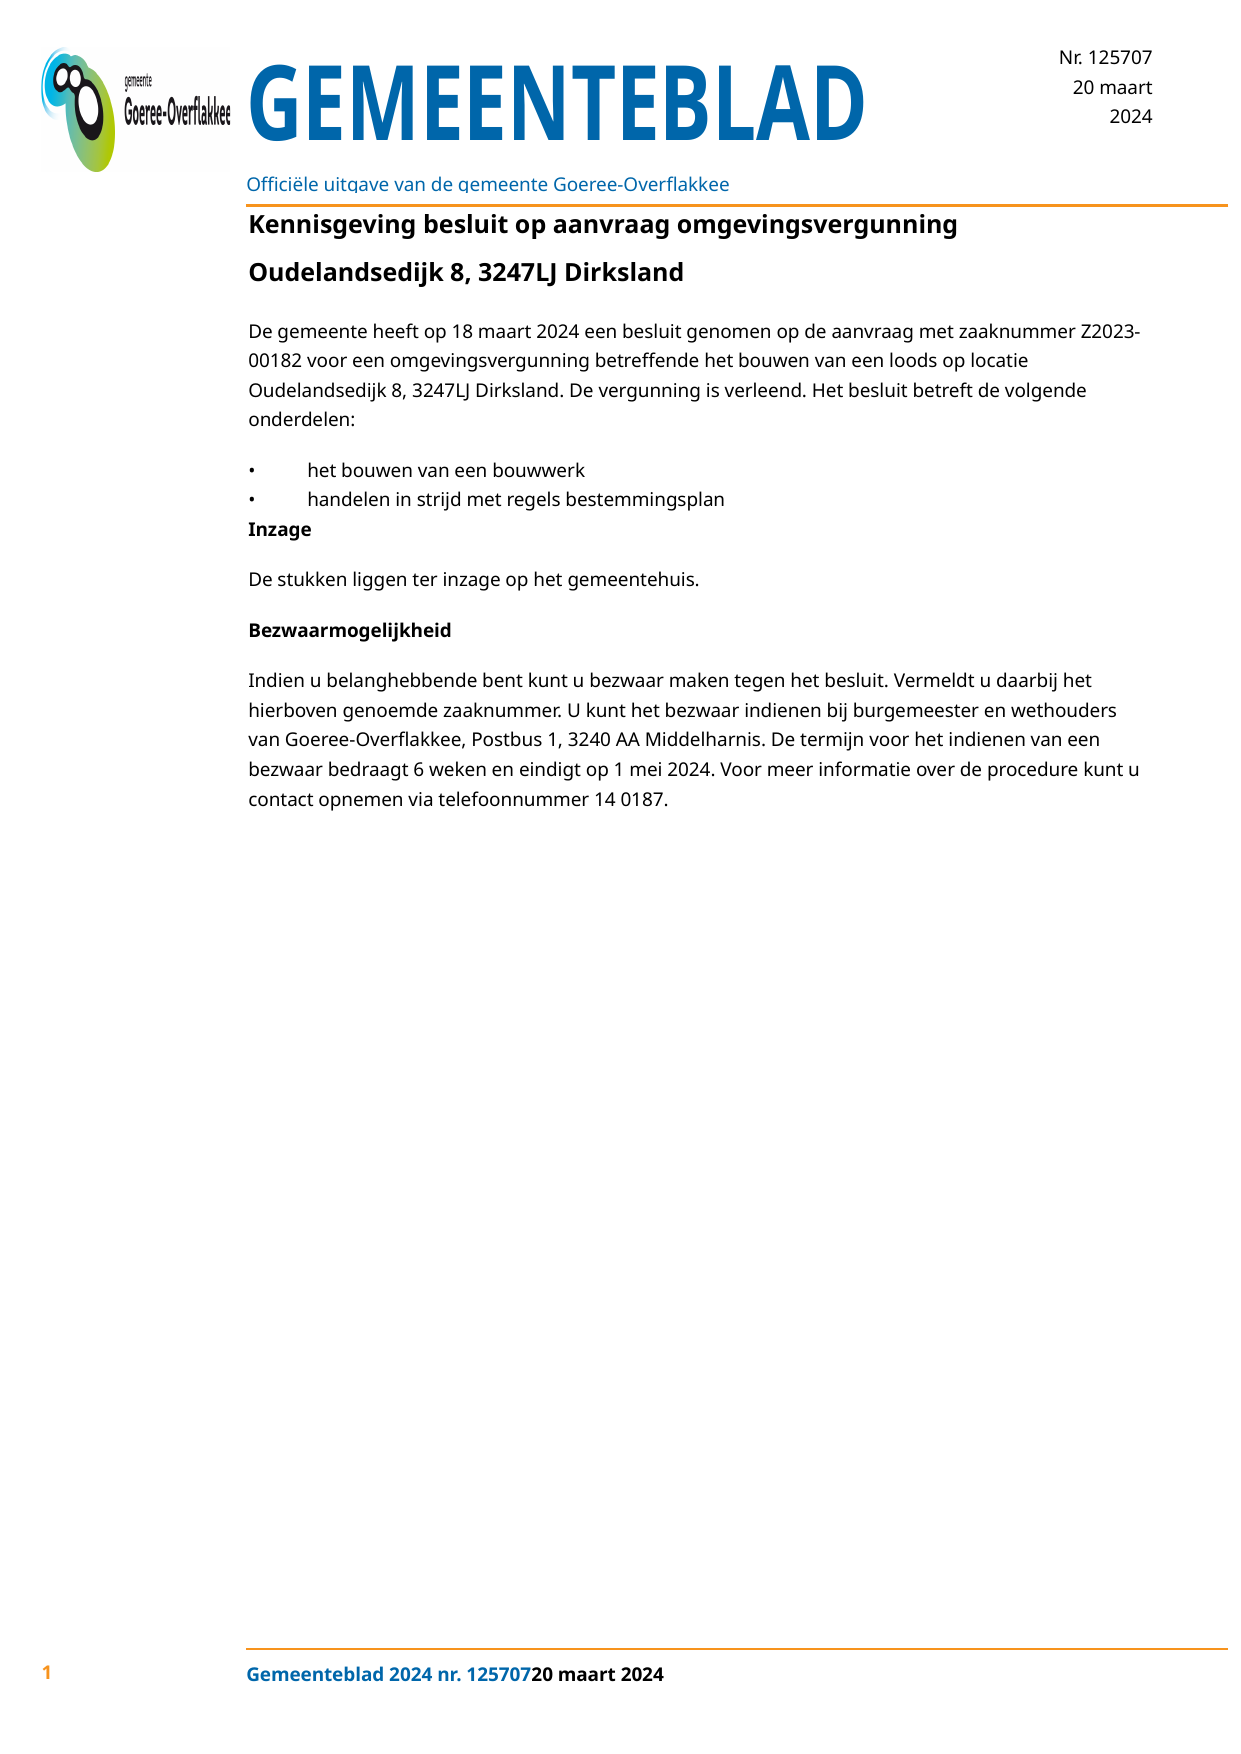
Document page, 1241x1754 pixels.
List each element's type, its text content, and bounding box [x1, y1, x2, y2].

list handelen in strijd met regels bestemmingsplan [248, 487, 1152, 512]
text Inzage [248, 516, 1152, 542]
text De stukken liggen ter inzage op het gemeentehuis. [248, 567, 1152, 592]
list het bouwen van een bouwwerk [248, 457, 1152, 483]
picture [41, 47, 231, 172]
text Kennisgeving besluit op aanvraag omgevingsvergunning Oudelandsedijk 8, 3247LJ Dirksland [248, 207, 1152, 288]
text Bezwaarmogelijkheid [248, 617, 1152, 643]
text Indien u belanghebbende bent kunt u bezwaar maken tegen het besluit. Vermeldt u daarbij het hierboven genoemde zaaknummer. U kunt het bezwaar indienen bij burgemeester en wethouders van Goeree-Overflakkee, Postbus 1, 3240 AA Middelharnis. De termijn voor het indienen van een bezwaar bedraagt 6 weken en eindigt op 1 mei 2024. Voor meer informatie over de procedure kunt u contact opnemen via telefoonnummer 14 0187. [248, 667, 1152, 812]
text De gemeente heeft op 18 maart 2024 een besluit genomen op de aanvraag met zaaknummer Z2023-00182 voor een omgevingsvergunning betreffende het bouwen van een loods op locatie Oudelandsedijk 8, 3247LJ Dirksland. De vergunning is verleend. Het besluit betreft de volgende onderdelen: [248, 318, 1152, 432]
